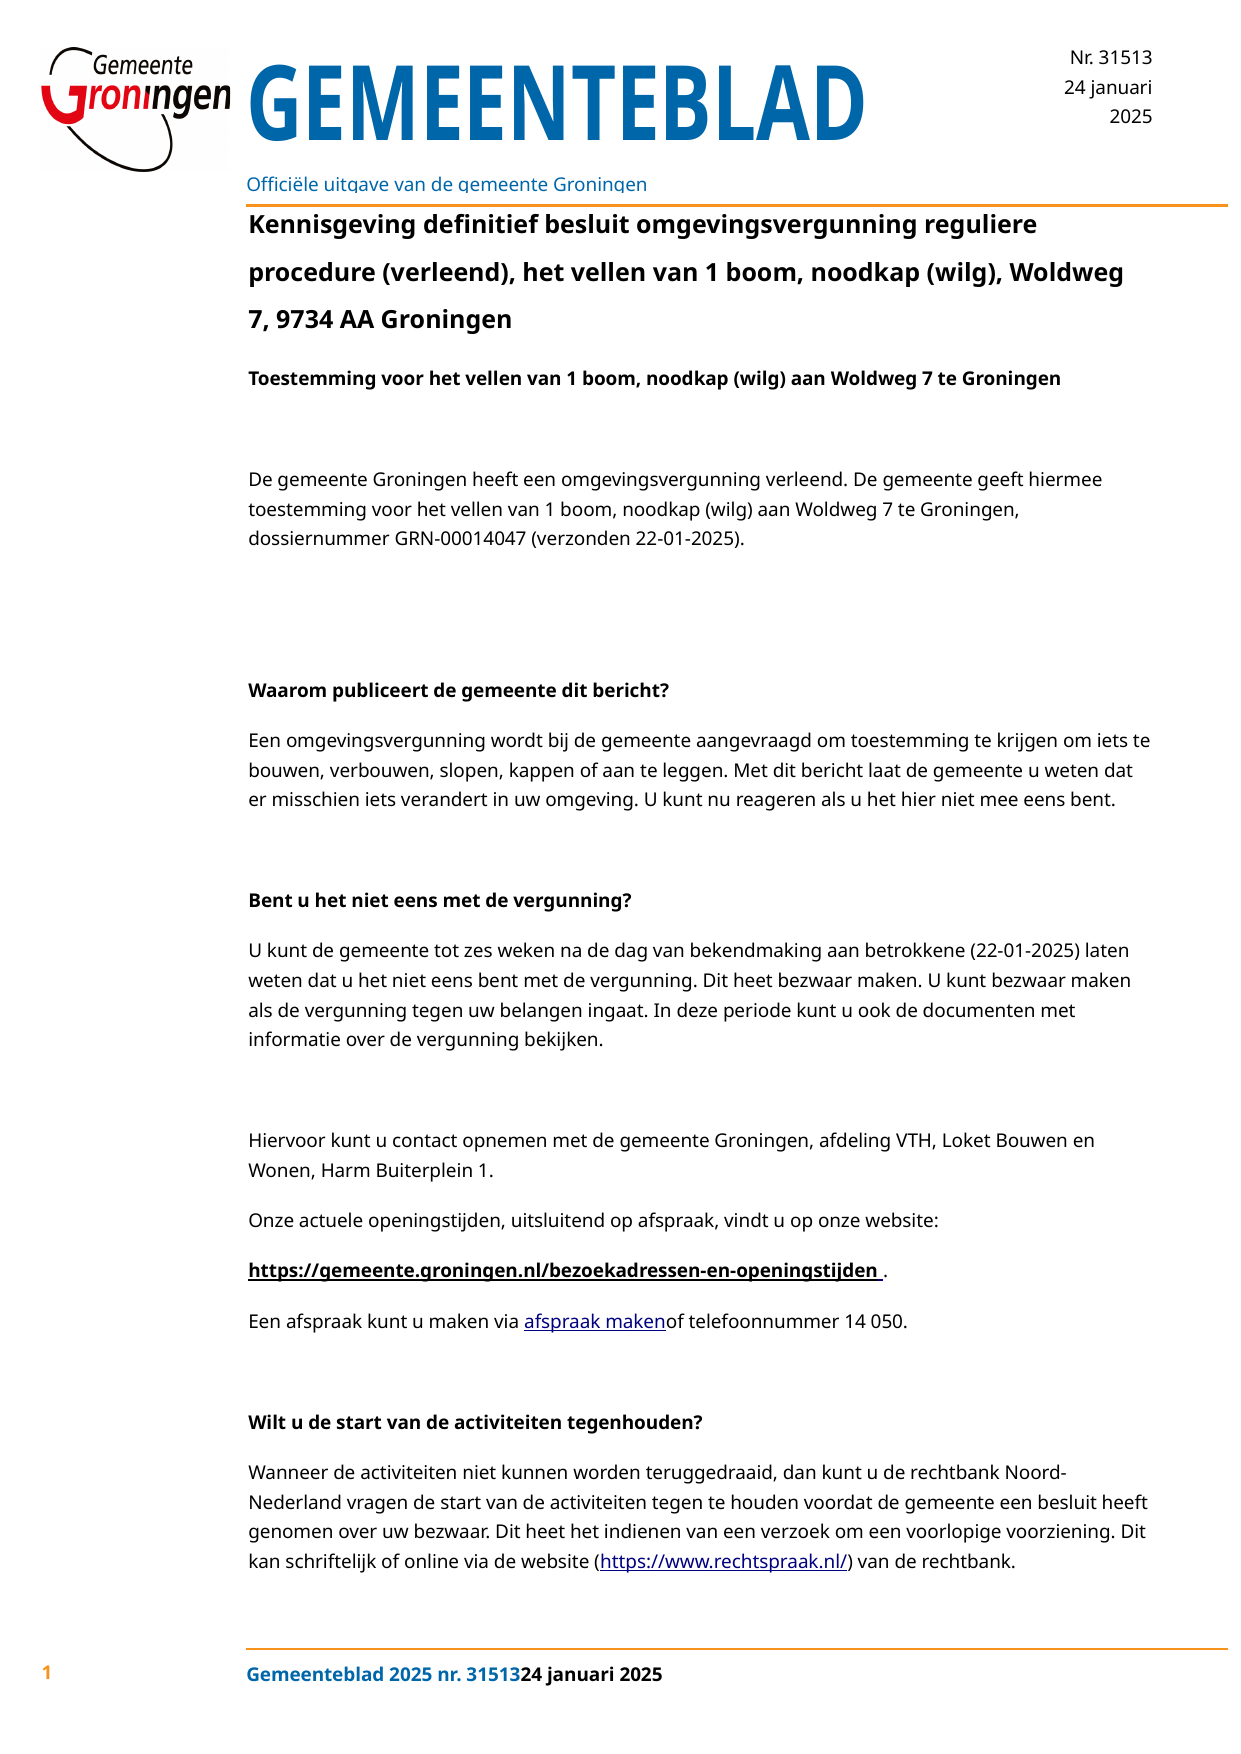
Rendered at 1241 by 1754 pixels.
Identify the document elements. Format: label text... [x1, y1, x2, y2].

text Een omgevingsvergunning wordt bij de gemeente aangevraagd om toestemming te krijgen om iets te bouwen, verbouwen, slopen, kappen of aan te leggen. Met dit bericht laat de gemeente u weten dat er misschien iets verandert in uw omgeving. U kunt nu reageren als u het hier niet mee eens bent. [248, 727, 1152, 812]
text Wilt u de start van de activiteiten tegenhouden? [248, 1409, 1152, 1434]
text Een afspraak kunt u maken via afspraak makenof telefoonnummer 14 050. [248, 1308, 1152, 1334]
text Kennisgeving definitief besluit omgevingsvergunning reguliere procedure (verleend), het vellen van 1 boom, noodkap (wilg), Woldweg 7, 9734 AA Groningen [248, 207, 1152, 336]
text Wanneer de activiteiten niet kunnen worden teruggedraaid, dan kunt u de rechtbank Noord-Nederland vragen de start van de activiteiten tegen te houden voordat de gemeente een besluit heeft genomen over uw bezwaar. Dit heet het indienen van een verzoek om een voorlopige voorziening. Dit kan schriftelijk of online via de website (https://www.rechtspraak.nl/) van de rechtbank. [248, 1459, 1152, 1574]
text Hiervoor kunt u contact opnemen met de gemeente Groningen, afdeling VTH, Loket Bouwen en Wonen, Harm Buiterplein 1. [248, 1127, 1152, 1182]
picture [41, 47, 231, 172]
text Onze actuele openingstijden, uitsluitend op afspraak, vindt u op onze website: [248, 1207, 1152, 1233]
text Waarom publiceert de gemeente dit bericht? [248, 677, 1152, 702]
text https://gemeente.groningen.nl/bezoekadressen-en-openingstijden . [248, 1258, 1152, 1283]
text De gemeente Groningen heeft een omgevingsvergunning verleend. De gemeente geeft hiermee toestemming voor het vellen van 1 boom, noodkap (wilg) aan Woldweg 7 te Groningen, dossiernummer GRN-00014047 (verzonden 22-01-2025). [248, 466, 1152, 551]
text Bent u het niet eens met de vergunning? [248, 887, 1152, 913]
text Toestemming voor het vellen van 1 boom, noodkap (wilg) aan Woldweg 7 te Groningen [248, 366, 1152, 391]
text U kunt de gemeente tot zes weken na de dag van bekendmaking aan betrokkene (22-01-2025) laten weten dat u het niet eens bent met de vergunning. Dit heet bezwaar maken. U kunt bezwaar maken als de vergunning tegen uw belangen ingaat. In deze periode kunt u ook de documenten met informatie over de vergunning bekijken. [248, 938, 1152, 1052]
